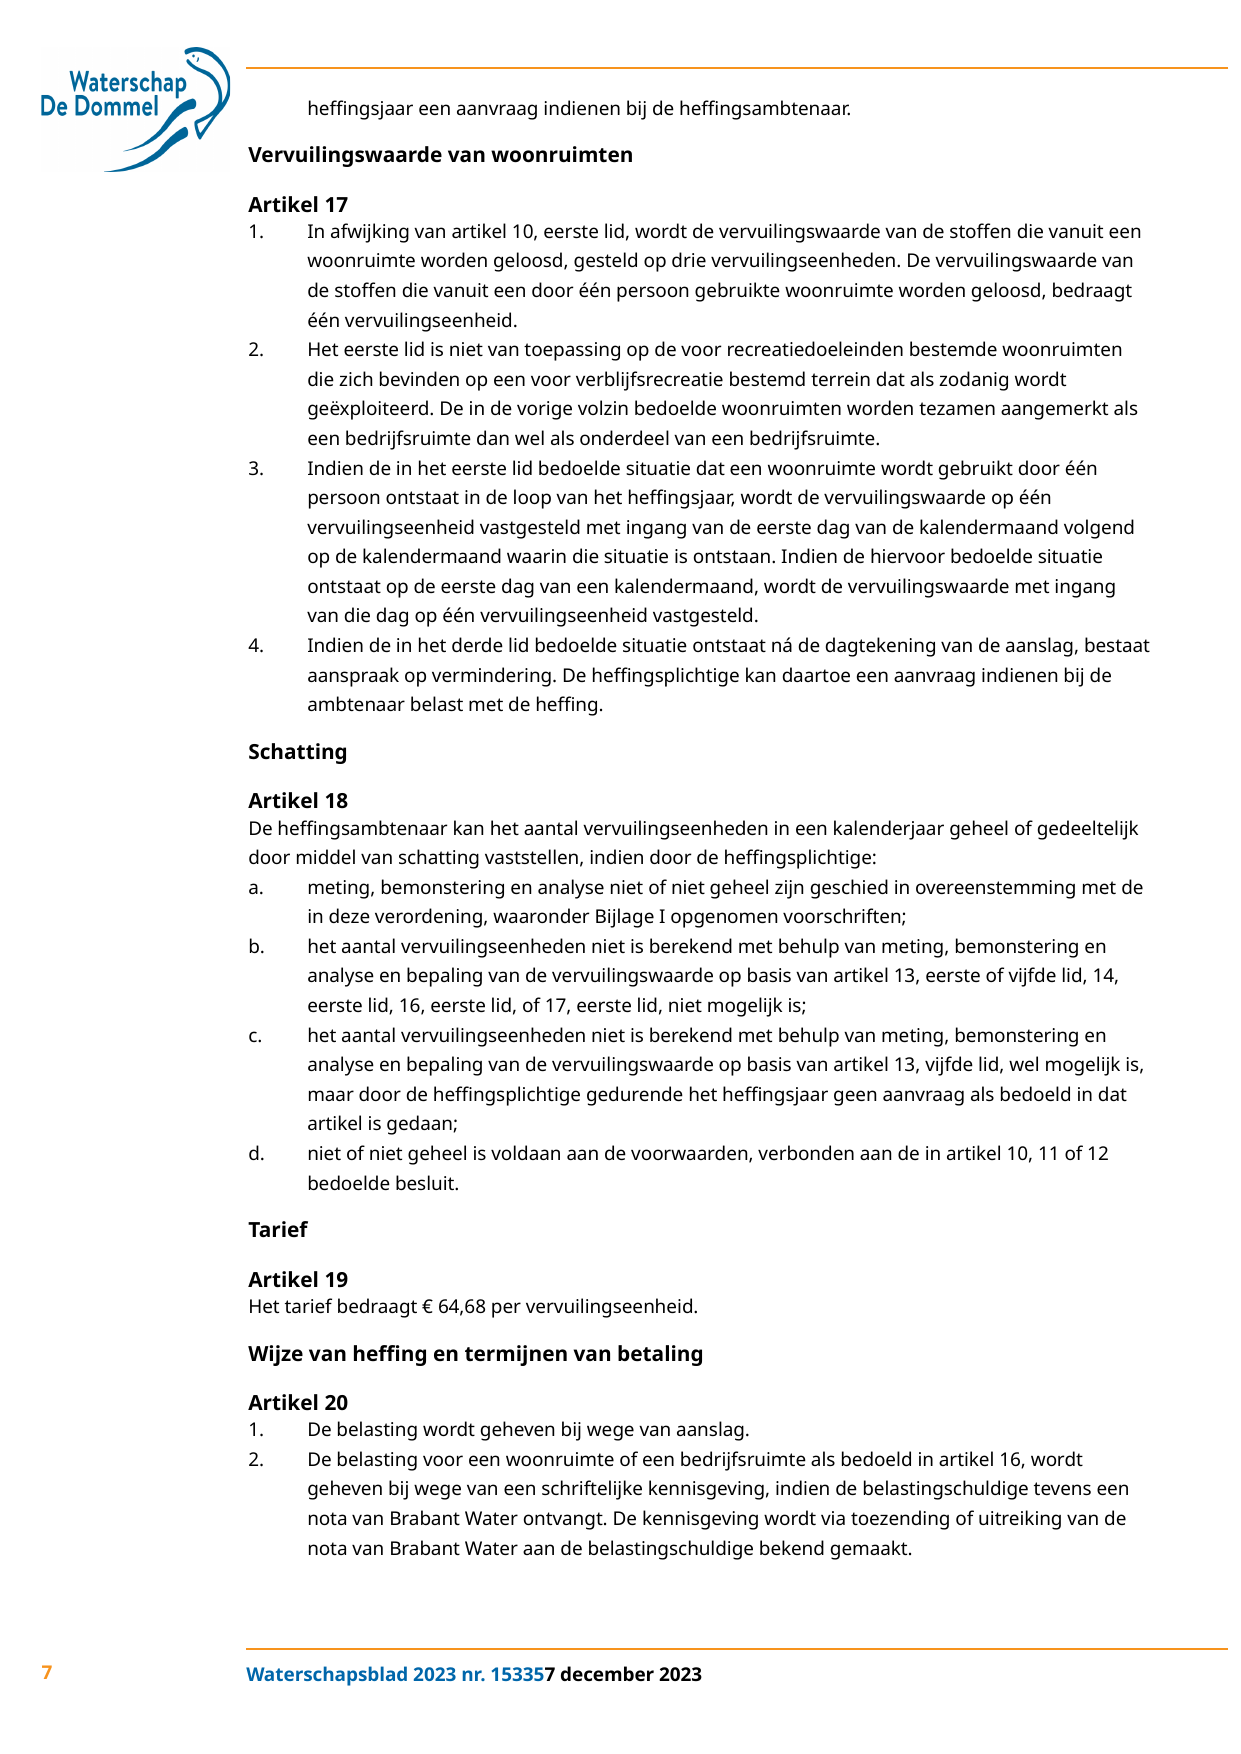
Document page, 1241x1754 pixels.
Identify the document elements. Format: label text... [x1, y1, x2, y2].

list Indien de in het derde lid bedoelde situatie ontstaat ná de dagtekening van de aanslag, bestaat aanspraak op vermindering. De heffingsplichtige kan daartoe een aanvraag indienen bij de ambtenaar belast met de heffing. [248, 632, 1152, 717]
text Vervuilingswaarde van woonruimten [248, 140, 1152, 169]
list het aantal vervuilingseenheden niet is berekend met behulp van meting, bemonstering en analyse en bepaling van de vervuilingswaarde op basis van artikel 13, vijfde lid, wel mogelijk is, maar door de heffingsplichtige gedurende het heffingsjaar geen aanvraag als bedoeld in dat artikel is gedaan; [248, 1022, 1152, 1136]
text Artikel 18 [248, 786, 1152, 815]
text Artikel 17 [248, 190, 1152, 218]
text De heffingsambtenaar kan het aantal vervuilingseenheden in een kalenderjaar geheel of gedeeltelijk door middel van schatting vaststellen, indien door de heffingsplichtige: [248, 815, 1152, 870]
text Tarief [248, 1215, 1152, 1244]
list De belasting wordt geheven bij wege van aanslag. [248, 1416, 1152, 1442]
list Het eerste lid is niet van toepassing op de voor recreatiedoeleinden bestemde woonruimten die zich bevinden op een voor verblijfsrecreatie bestemd terrein dat als zodanig wordt geëxploiteerd. De in de vorige volzin bedoelde woonruimten worden tezamen aangemerkt als een bedrijfsruimte dan wel als onderdeel van een bedrijfsruimte. [248, 336, 1152, 451]
list niet of niet geheel is voldaan aan de voorwaarden, verbonden aan de in artikel 10, 11 of 12 bedoelde besluit. [248, 1140, 1152, 1196]
picture [198, 118, 210, 131]
text Artikel 20 [248, 1388, 1152, 1416]
list heffingsjaar een aanvraag indienen bij de heffingsambtenaar. [248, 95, 1152, 121]
list Indien de in het eerste lid bedoelde situatie dat een woonruimte wordt gebruikt door één persoon ontstaat in de loop van het heffingsjaar, wordt de vervuilingswaarde op één vervuilingseenheid vastgesteld met ingang van de eerste dag van de kalendermaand volgend op de kalendermaand waarin die situatie is ontstaan. Indien de hiervoor bedoelde situatie ontstaat op de eerste dag van een kalendermaand, wordt de vervuilingswaarde met ingang van die dag op één vervuilingseenheid vastgesteld. [248, 455, 1152, 628]
list In afwijking van artikel 10, eerste lid, wordt de vervuilingswaarde van de stoffen die vanuit een woonruimte worden geloosd, gesteld op drie vervuilingseenheden. De vervuilingswaarde van de stoffen die vanuit een door één persoon gebruikte woonruimte worden geloosd, bedraagt één vervuilingseenheid. [248, 218, 1152, 333]
text Schatting [248, 737, 1152, 766]
text Wijze van heffing en termijnen van betaling [248, 1339, 1152, 1367]
picture [204, 47, 231, 76]
text Artikel 19 [248, 1265, 1152, 1293]
text Het tarief bedraagt € 64,68 per vervuilingseenheid. [248, 1293, 1152, 1319]
picture [41, 47, 231, 172]
list het aantal vervuilingseenheden niet is berekend met behulp van meting, bemonstering en analyse en bepaling van de vervuilingswaarde op basis van artikel 13, eerste of vijfde lid, 14, eerste lid, 16, eerste lid, of 17, eerste lid, niet mogelijk is; [248, 933, 1152, 1018]
list De belasting voor een woonruimte of een bedrijfsruimte als bedoeld in artikel 16, wordt geheven bij wege van een schriftelijke kennisgeving, indien de belastingschuldige tevens een nota van Brabant Water ontvangt. De kennisgeving wordt via toezending of uitreiking van de nota van Brabant Water aan de belastingschuldige bekend gemaakt. [248, 1446, 1152, 1561]
picture [45, 99, 51, 111]
list meting, bemonstering en analyse niet of niet geheel zijn geschied in overeenstemming met de in deze verordening, waaronder Bijlage I opgenomen voorschriften; [248, 874, 1152, 929]
